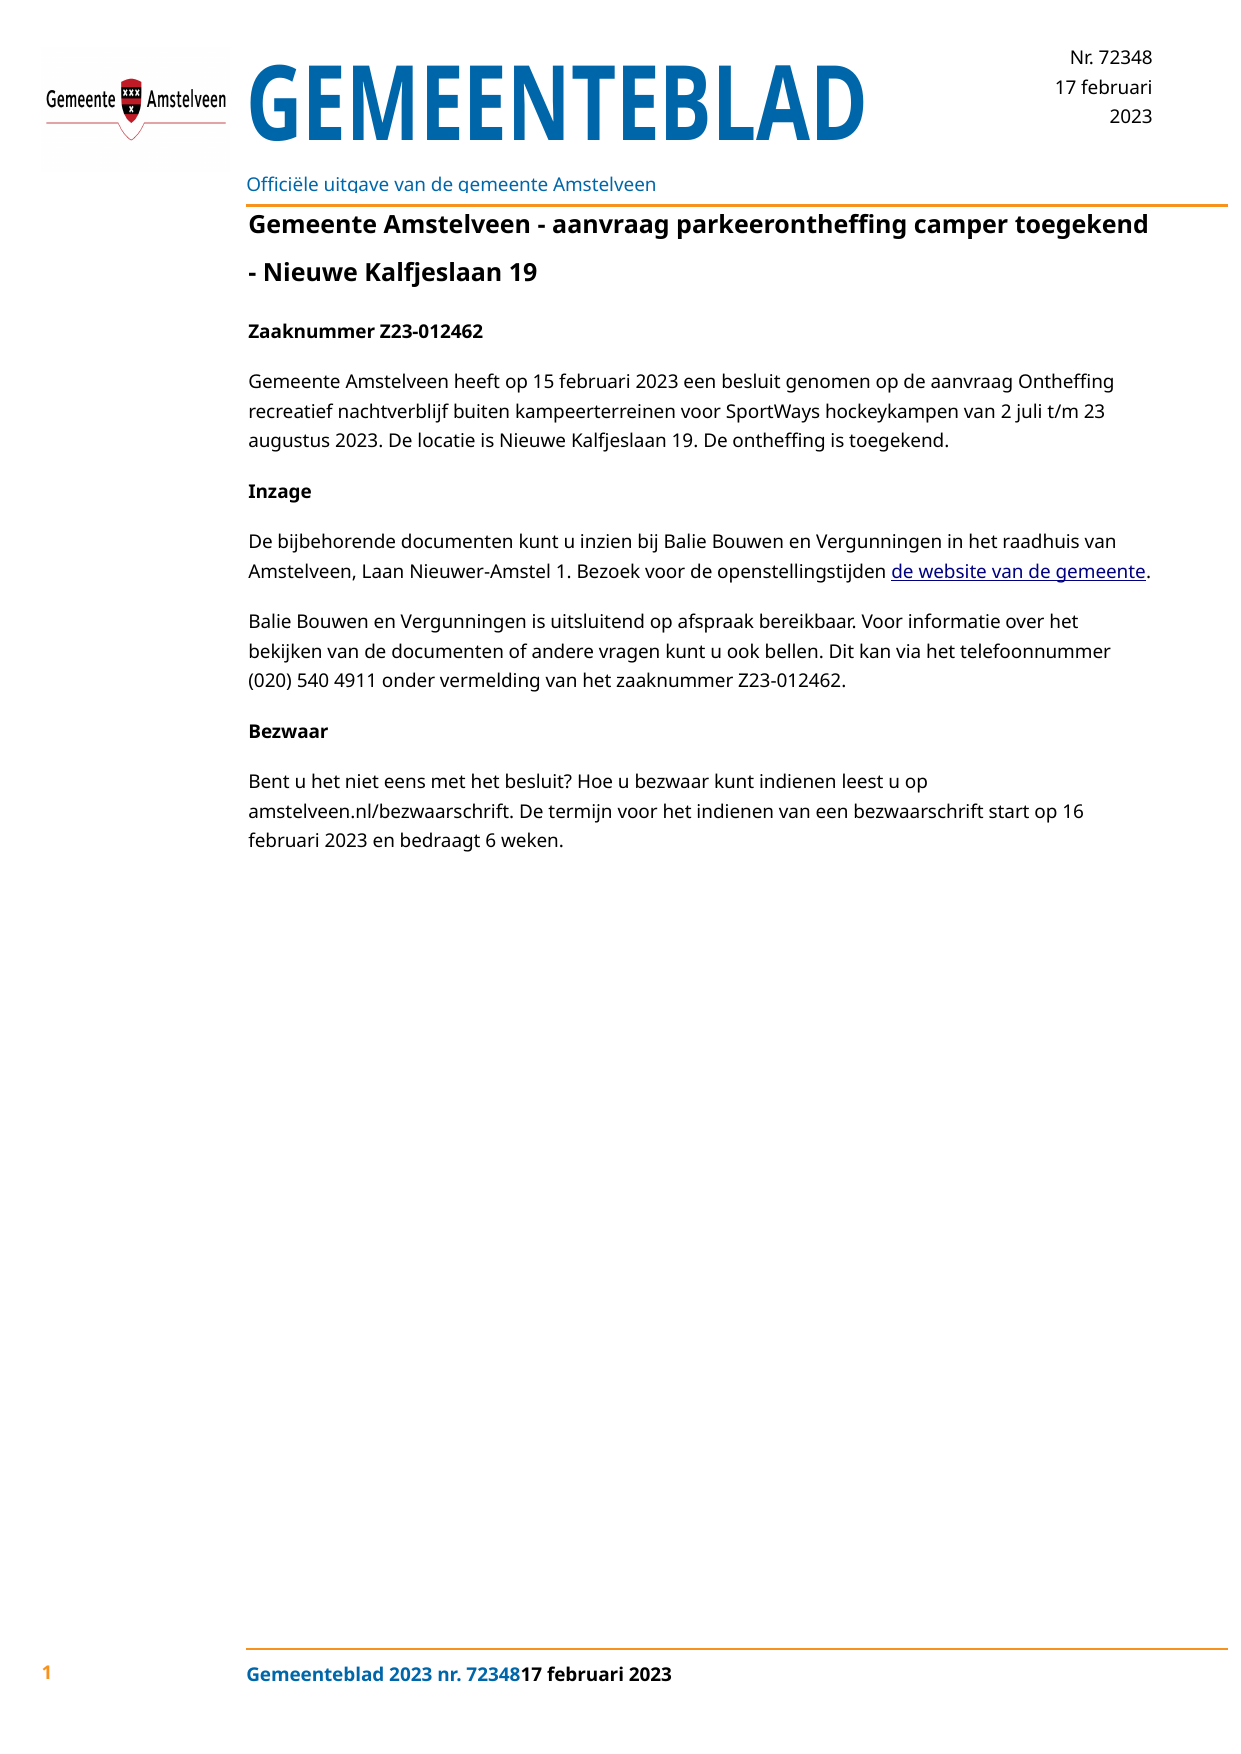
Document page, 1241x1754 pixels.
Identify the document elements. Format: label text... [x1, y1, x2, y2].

text Inzage [248, 478, 1152, 504]
text De bijbehorende documenten kunt u inzien bij Balie Bouwen en Vergunningen in het raadhuis van Amstelveen, Laan Nieuwer-Amstel 1. Bezoek voor de openstellingstijden de website van de gemeente. [248, 528, 1152, 584]
text Zaaknummer Z23-012462 [248, 318, 1152, 344]
text Bent u het niet eens met het besluit? Hoe u bezwaar kunt indienen leest u op amstelveen.nl/bezwaarschrift. De termijn voor het indienen van een bezwaarschrift start op 16 februari 2023 en bedraagt 6 weken. [248, 768, 1152, 853]
text Gemeente Amstelveen - aanvraag parkeerontheffing camper toegekend - Nieuwe Kalfjeslaan 19 [248, 207, 1152, 288]
text Balie Bouwen en Vergunningen is uitsluitend op afspraak bereikbaar. Voor informatie over het bekijken van de documenten of andere vragen kunt u ook bellen. Dit kan via het telefoonnummer (020) 540 4911 onder vermelding van het zaaknummer Z23-012462. [248, 608, 1152, 693]
text Bezwaar [248, 718, 1152, 744]
picture [41, 47, 231, 172]
text Gemeente Amstelveen heeft op 15 februari 2023 een besluit genomen op de aanvraag Ontheffing recreatief nachtverblijf buiten kampeerterreinen voor SportWays hockeykampen van 2 juli t/m 23 augustus 2023. De locatie is Nieuwe Kalfjeslaan 19. De ontheffing is toegekend. [248, 368, 1152, 453]
